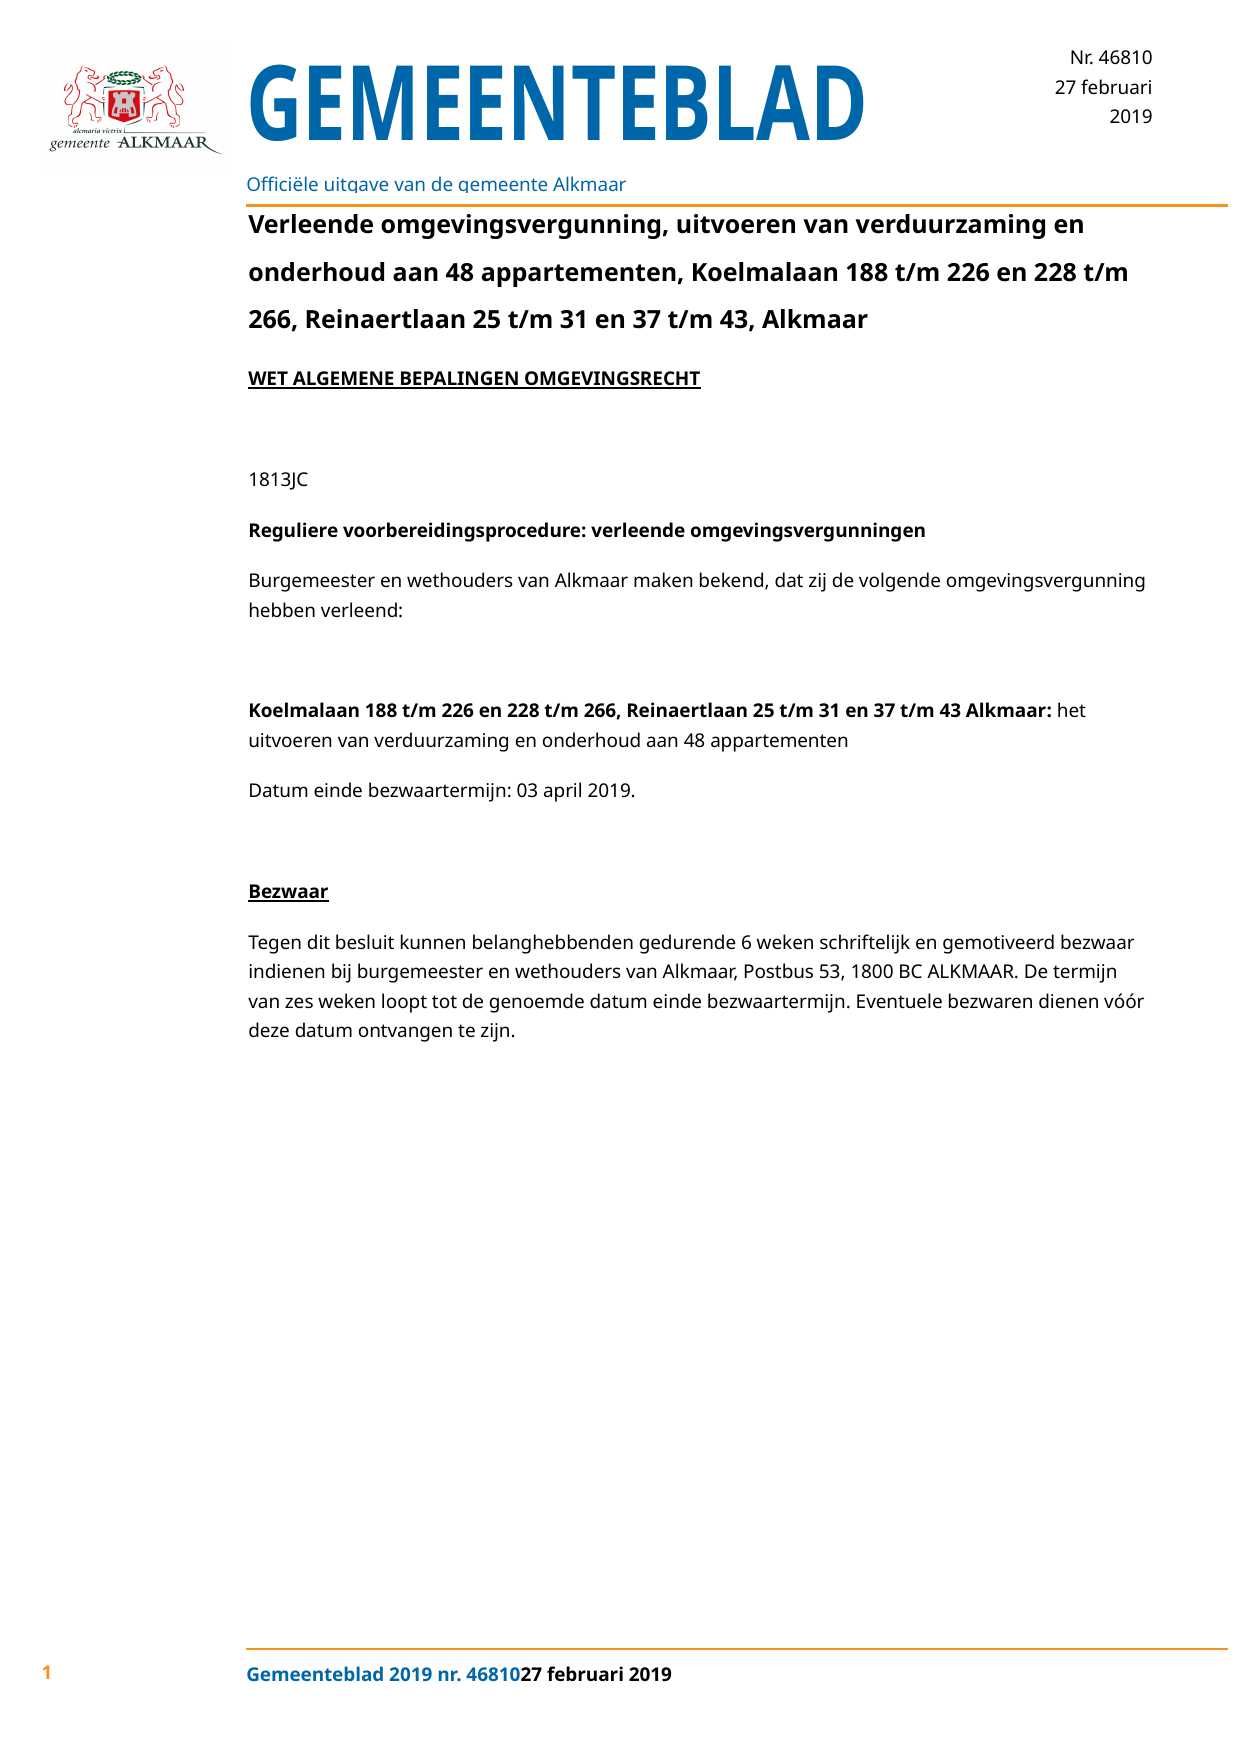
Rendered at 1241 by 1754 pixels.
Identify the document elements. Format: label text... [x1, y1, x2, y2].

text Koelmalaan 188 t/m 226 en 228 t/m 266, Reinaertlaan 25 t/m 31 en 37 t/m 43 Alkmaar: het uitvoeren van verduurzaming en onderhoud aan 48 appartementen [248, 698, 1152, 753]
text Datum einde bezwaartermijn: 03 april 2019. [248, 778, 1152, 803]
text Burgemeester en wethouders van Alkmaar maken bekend, dat zij de volgende omgevingsvergunning hebben verleend: [248, 567, 1152, 622]
text WET ALGEMENE BEPALINGEN OMGEVINGSRECHT [248, 366, 1152, 391]
picture [41, 47, 231, 172]
text 1813JC [248, 466, 1152, 492]
text Bezwaar [248, 878, 1152, 904]
text Tegen dit besluit kunnen belanghebbenden gedurende 6 weken schriftelijk en gemotiveerd bezwaar indienen bij burgemeester en wethouders van Alkmaar, Postbus 53, 1800 BC ALKMAAR. De termijn van zes weken loopt tot de genoemde datum einde bezwaartermijn. Eventuele bezwaren dienen vóór deze datum ontvangen te zijn. [248, 929, 1152, 1043]
text Verleende omgevingsvergunning, uitvoeren van verduurzaming en onderhoud aan 48 appartementen, Koelmalaan 188 t/m 226 en 228 t/m 266, Reinaertlaan 25 t/m 31 en 37 t/m 43, Alkmaar [248, 207, 1152, 336]
text Reguliere voorbereidingsprocedure: verleende omgevingsvergunningen [248, 517, 1152, 542]
